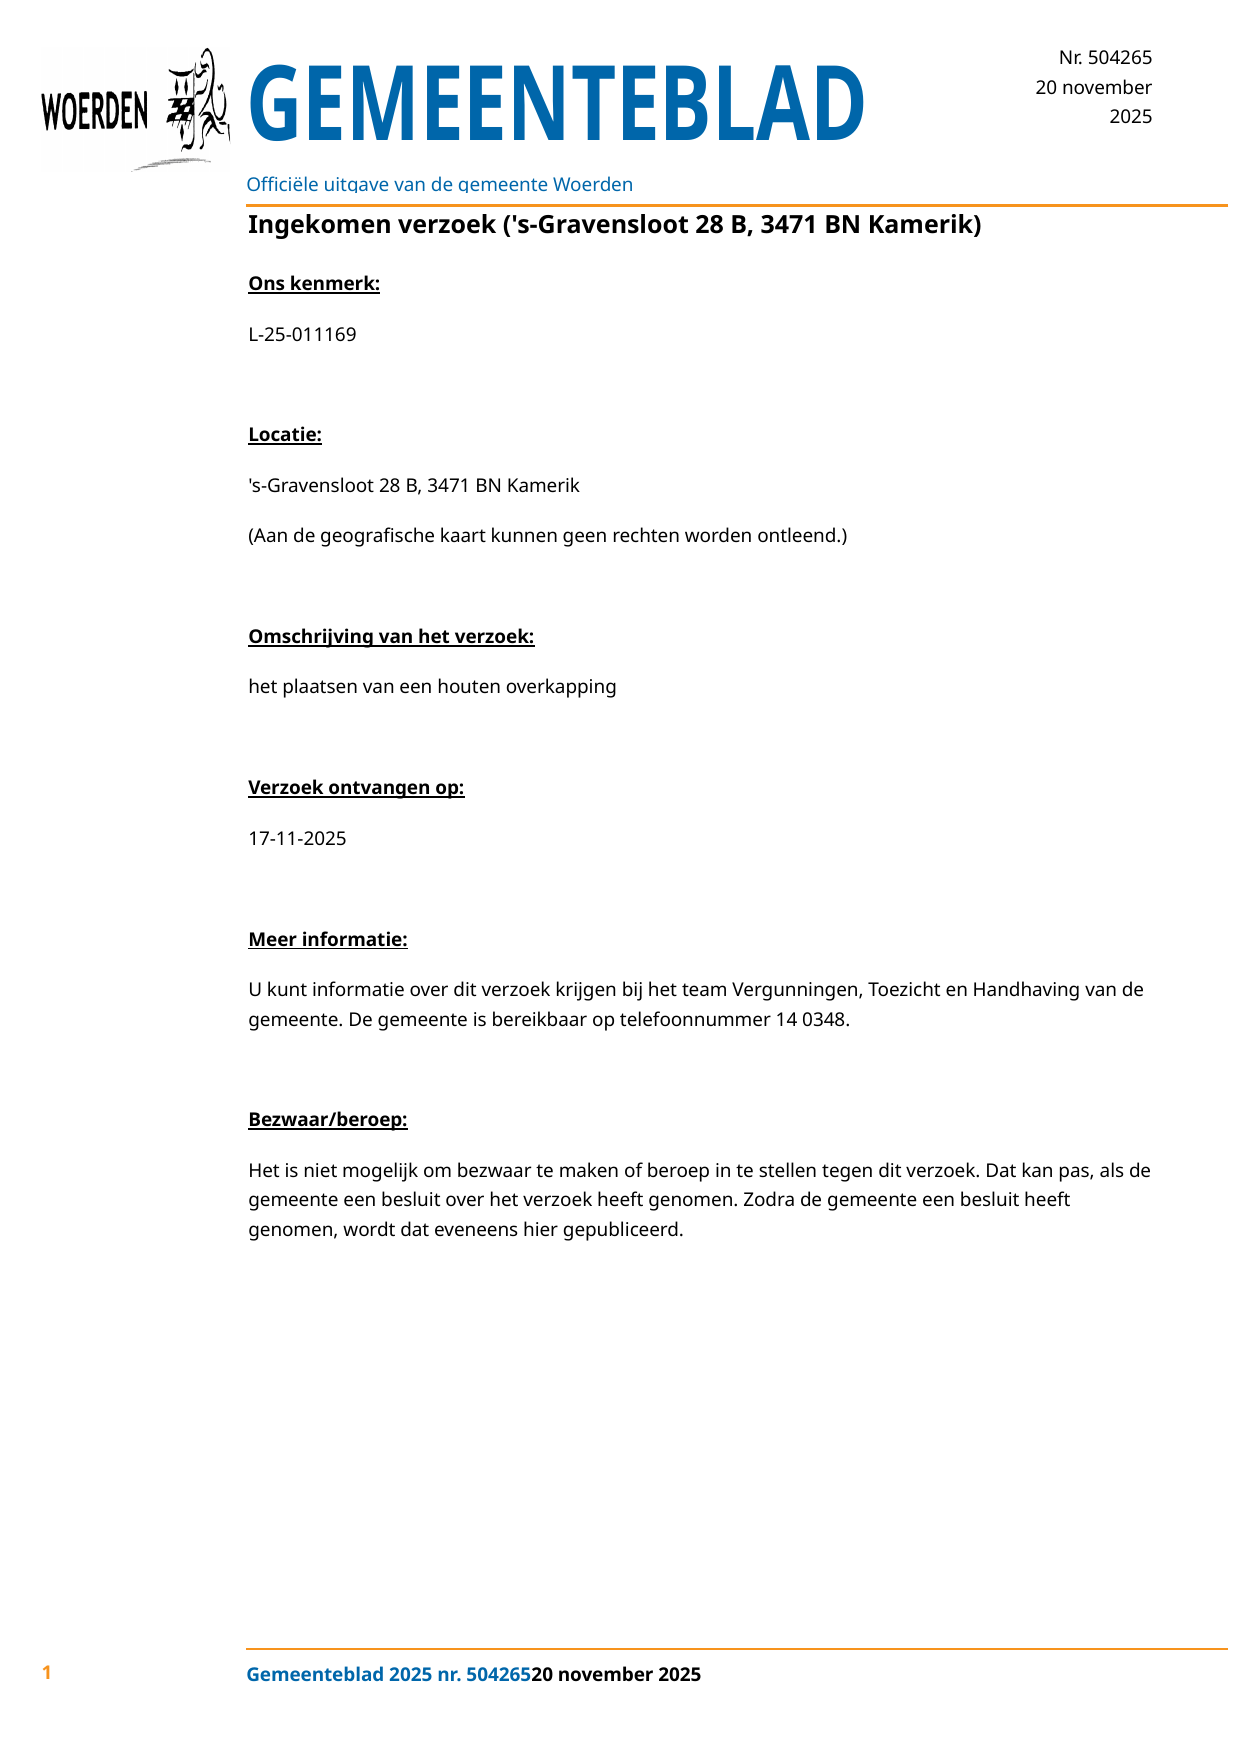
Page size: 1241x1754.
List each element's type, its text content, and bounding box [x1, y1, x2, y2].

text het plaatsen van een houten overkapping [248, 674, 1152, 699]
text Locatie: [248, 422, 1152, 447]
text Omschrijving van het verzoek: [248, 623, 1152, 649]
text Het is niet mogelijk om bezwaar te maken of beroep in te stellen tegen dit verzoek. Dat kan pas, als de gemeente een besluit over het verzoek heeft genomen. Zodra de gemeente een besluit heeft genomen, wordt dat eveneens hier gepubliceerd. [248, 1157, 1152, 1242]
picture [41, 47, 231, 172]
text (Aan de geografische kaart kunnen geen rechten worden ontleend.) [248, 522, 1152, 548]
text Bezwaar/beroep: [248, 1107, 1152, 1132]
text 17-11-2025 [248, 825, 1152, 851]
text 's-Gravensloot 28 B, 3471 BN Kamerik [248, 472, 1152, 498]
text U kunt informatie over dit verzoek krijgen bij het team Vergunningen, Toezicht en Handhaving van de gemeente. De gemeente is bereikbaar op telefoonnummer 14 0348. [248, 976, 1152, 1031]
text Ingekomen verzoek ('s-Gravensloot 28 B, 3471 BN Kamerik) [248, 207, 1152, 241]
text L-25-011169 [248, 321, 1152, 346]
text Verzoek ontvangen op: [248, 774, 1152, 800]
text Meer informatie: [248, 926, 1152, 951]
text Ons kenmerk: [248, 270, 1152, 296]
